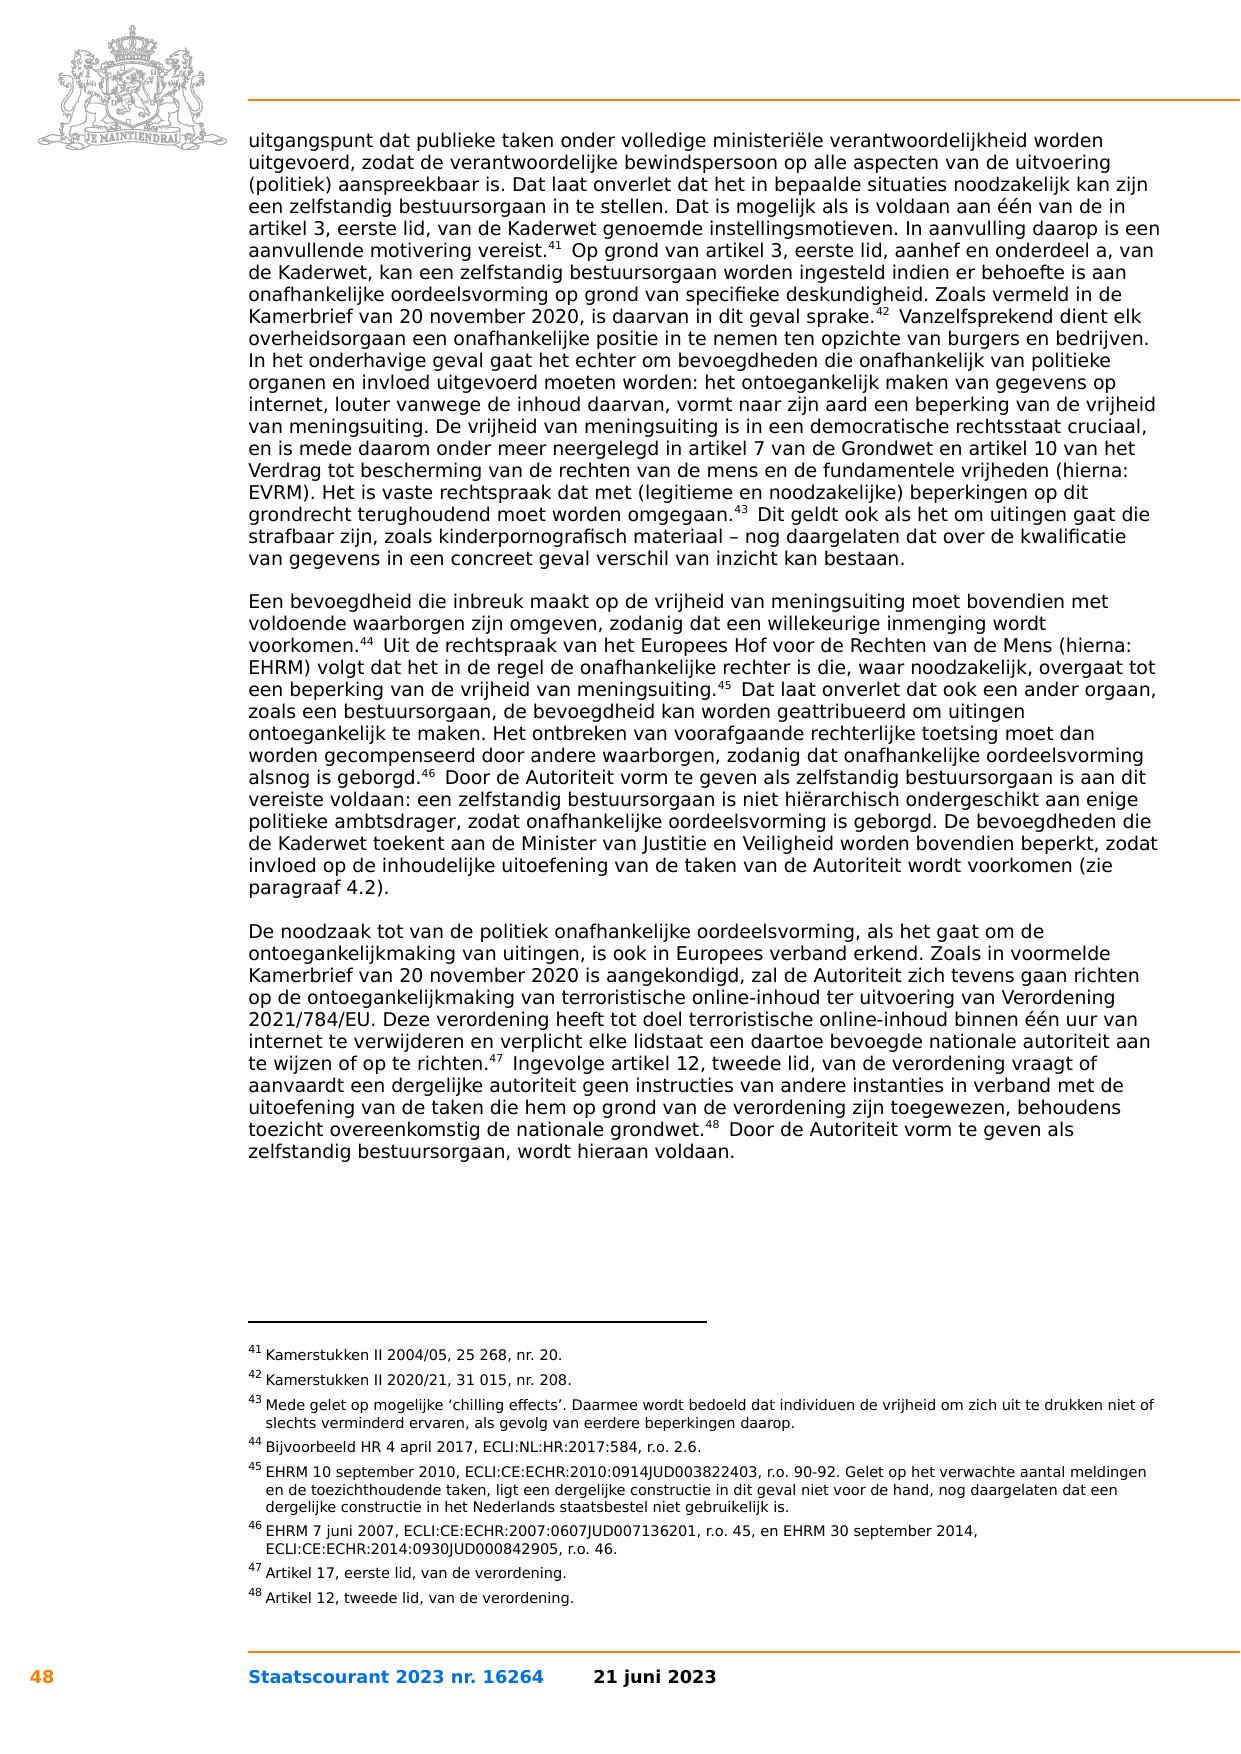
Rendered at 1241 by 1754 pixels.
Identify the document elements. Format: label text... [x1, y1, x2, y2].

text Mede gelet op mogelijke ‘chilling effects’. Daarmee wordt bedoeld dat individuen de vrijheid om zich uit te drukken niet of slechts verminderd ervaren, als gevolg van eerdere beperkingen daarop. [248, 1393, 1163, 1432]
text EHRM 10 september 2010, ECLI:CE:ECHR:2010:0914JUD003822403, r.o. 90-92. Gelet op het verwachte aantal meldingen en de toezichthoudende taken, ligt een dergelijke constructie in dit geval niet voor de hand, nog daargelaten dat een dergelijke constructie in het Nederlands staatsbestel niet gebruikelijk is. [248, 1460, 1163, 1516]
text Een bevoegdheid die inbreuk maakt op de vrijheid van meningsuiting moet bovendien met voldoende waarborgen zijn omgeven, zodanig dat een willekeurige inmenging wordt voorkomen. Uit de rechtspraak van het Europees Hof voor de Rechten van de Mens (hierna: EHRM) volgt dat het in de regel de onafhankelijke rechter is die, waar noodzakelijk, overgaat tot een beperking van de vrijheid van meningsuiting. Dat laat onverlet dat ook een ander orgaan, zoals een bestuursorgaan, de bevoegdheid kan worden geattribueerd om uitingen ontoegankelijk te maken. Het ontbreken van voorafgaande rechterlijke toetsing moet dan worden gecompenseerd door andere waarborgen, zodanig dat onafhankelijke oordeelsvorming alsnog is geborgd. Door de Autoriteit vorm te geven als zelfstandig bestuursorgaan is aan dit vereiste voldaan: een zelfstandig bestuursorgaan is niet hiërarchisch ondergeschikt aan enige politieke ambtsdrager, zodat onafhankelijke oordeelsvorming is geborgd. De bevoegdheden die de Kaderwet toekent aan de Minister van Justitie en Veiligheid worden bovendien beperkt, zodat invloed op de inhoudelijke uitoefening van de taken van de Autoriteit wordt voorkomen (zie paragraaf 4.2). [248, 591, 1163, 899]
text Bijvoorbeeld HR 4 april 2017, ECLI:NL:HR:2017:584, r.o. 2.6. [248, 1435, 1163, 1457]
text Kamerstukken II 2020/21, 31 015, nr. 208. [248, 1368, 1163, 1390]
text Artikel 12, tweede lid, van de verordening. [248, 1586, 1163, 1608]
text EHRM 7 juni 2007, ECLI:CE:ECHR:2007:0607JUD007136201, r.o. 45, en EHRM 30 september 2014, ECLI:CE:ECHR:2014:0930JUD000842905, r.o. 46. [248, 1519, 1163, 1558]
text Artikel 17, eerste lid, van de verordening. [248, 1561, 1163, 1583]
picture [38, 25, 227, 150]
text De noodzaak tot van de politiek onafhankelijke oordeelsvorming, als het gaat om de ontoegankelijkmaking van uitingen, is ook in Europees verband erkend. Zoals in voormelde Kamerbrief van 20 november 2020 is aangekondigd, zal de Autoriteit zich tevens gaan richten op de ontoegankelijkmaking van terroristische online-inhoud ter uitvoering van Verordening 2021/784/EU. Deze verordening heeft tot doel terroristische online-inhoud binnen één uur van internet te verwijderen en verplicht elke lidstaat een daartoe bevoegde nationale autoriteit aan te wijzen of op te richten. Ingevolge artikel 12, tweede lid, van de verordening vraagt of aanvaardt een dergelijke autoriteit geen instructies van andere instanties in verband met de uitoefening van de taken die hem op grond van de verordening zijn toegewezen, behoudens toezicht overeenkomstig de nationale grondwet. Door de Autoriteit vorm te geven als zelfstandig bestuursorgaan, wordt hieraan voldaan. [248, 921, 1163, 1163]
text Kamerstukken II 2004/05, 25 268, nr. 20. [248, 1343, 1163, 1365]
text uitgangspunt dat publieke taken onder volledige ministeriële verantwoordelijkheid worden uitgevoerd, zodat de verantwoordelijke bewindspersoon op alle aspecten van de uitvoering (politiek) aanspreekbaar is. Dat laat onverlet dat het in bepaalde situaties noodzakelijk kan zijn een zelfstandig bestuursorgaan in te stellen. Dat is mogelijk als is voldaan aan één van de in artikel 3, eerste lid, van de Kaderwet genoemde instellingsmotieven. In aanvulling daarop is een aanvullende motivering vereist. Op grond van artikel 3, eerste lid, aanhef en onderdeel a, van de Kaderwet, kan een zelfstandig bestuursorgaan worden ingesteld indien er behoefte is aan onafhankelijke oordeelsvorming op grond van specifieke deskundigheid. Zoals vermeld in de Kamerbrief van 20 november 2020, is daarvan in dit geval sprake. Vanzelfsprekend dient elk overheidsorgaan een onafhankelijke positie in te nemen ten opzichte van burgers en bedrijven. In het onderhavige geval gaat het echter om bevoegdheden die onafhankelijk van politieke organen en invloed uitgevoerd moeten worden: het ontoegankelijk maken van gegevens op internet, louter vanwege de inhoud daarvan, vormt naar zijn aard een beperking van de vrijheid van meningsuiting. De vrijheid van meningsuiting is in een democratische rechtsstaat cruciaal, en is mede daarom onder meer neergelegd in artikel 7 van de Grondwet en artikel 10 van het Verdrag tot bescherming van de rechten van de mens en de fundamentele vrijheden (hierna: EVRM). Het is vaste rechtspraak dat met (legitieme en noodzakelijke) beperkingen op dit grondrecht terughoudend moet worden omgegaan. Dit geldt ook als het om uitingen gaat die strafbaar zijn, zoals kinderpornografisch materiaal – nog daargelaten dat over de kwalificatie van gegevens in een concreet geval verschil van inzicht kan bestaan. [248, 130, 1163, 569]
